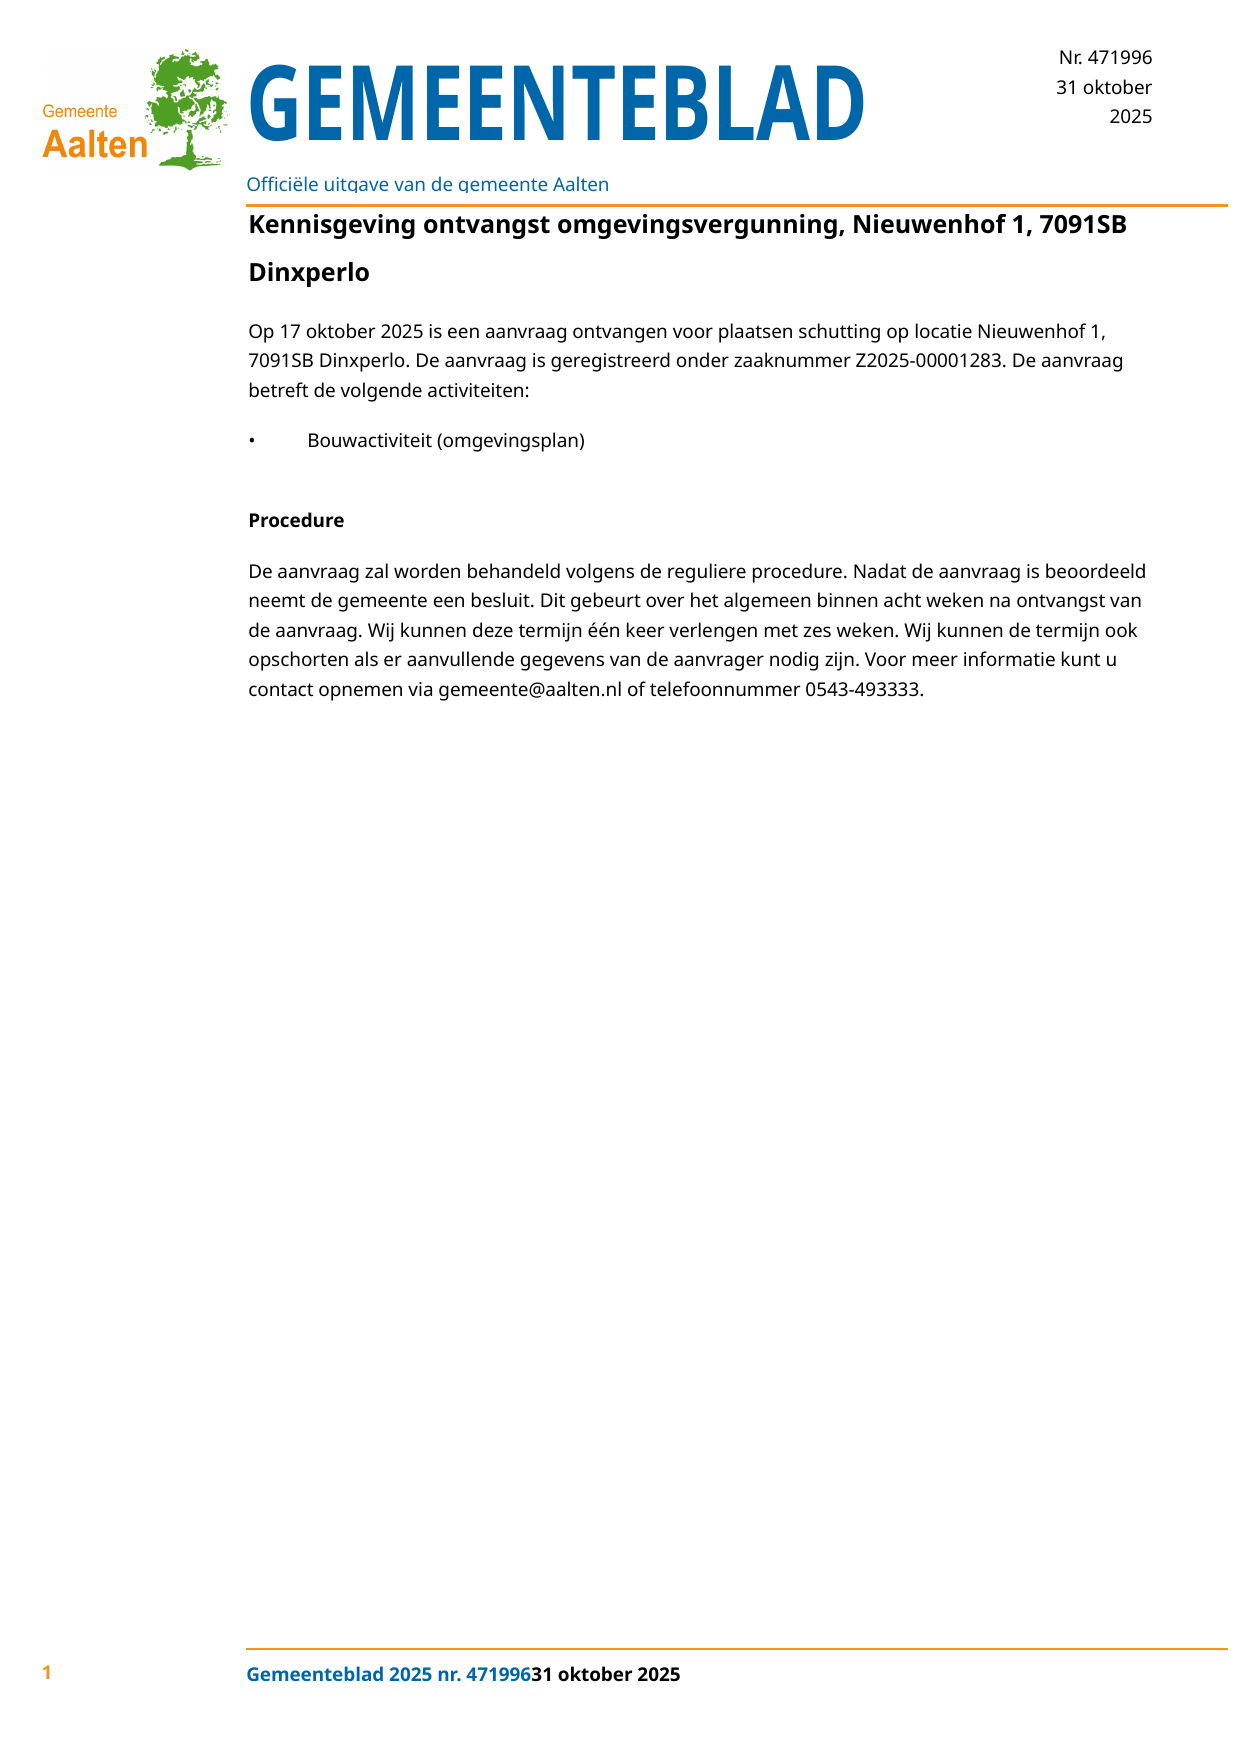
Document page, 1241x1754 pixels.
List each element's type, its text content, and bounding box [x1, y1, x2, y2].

text De aanvraag zal worden behandeld volgens de reguliere procedure. Nadat de aanvraag is beoordeeld neemt de gemeente een besluit. Dit gebeurt over het algemeen binnen acht weken na ontvangst van de aanvraag. Wij kunnen deze termijn één keer verlengen met zes weken. Wij kunnen de termijn ook opschorten als er aanvullende gegevens van de aanvrager nodig zijn. Voor meer informatie kunt u contact opnemen via gemeente@aalten.nl of telefoonnummer 0543-493333. [248, 558, 1152, 702]
text Procedure [248, 507, 1152, 533]
picture [41, 47, 231, 172]
text Op 17 oktober 2025 is een aanvraag ontvangen voor plaatsen schutting op locatie Nieuwenhof 1, 7091SB Dinxperlo. De aanvraag is geregistreerd onder zaaknummer Z2025-00001283. De aanvraag betreft de volgende activiteiten: [248, 318, 1152, 403]
text Kennisgeving ontvangst omgevingsvergunning, Nieuwenhof 1, 7091SB Dinxperlo [248, 207, 1152, 288]
list Bouwactiviteit (omgevingsplan) [248, 427, 1152, 453]
